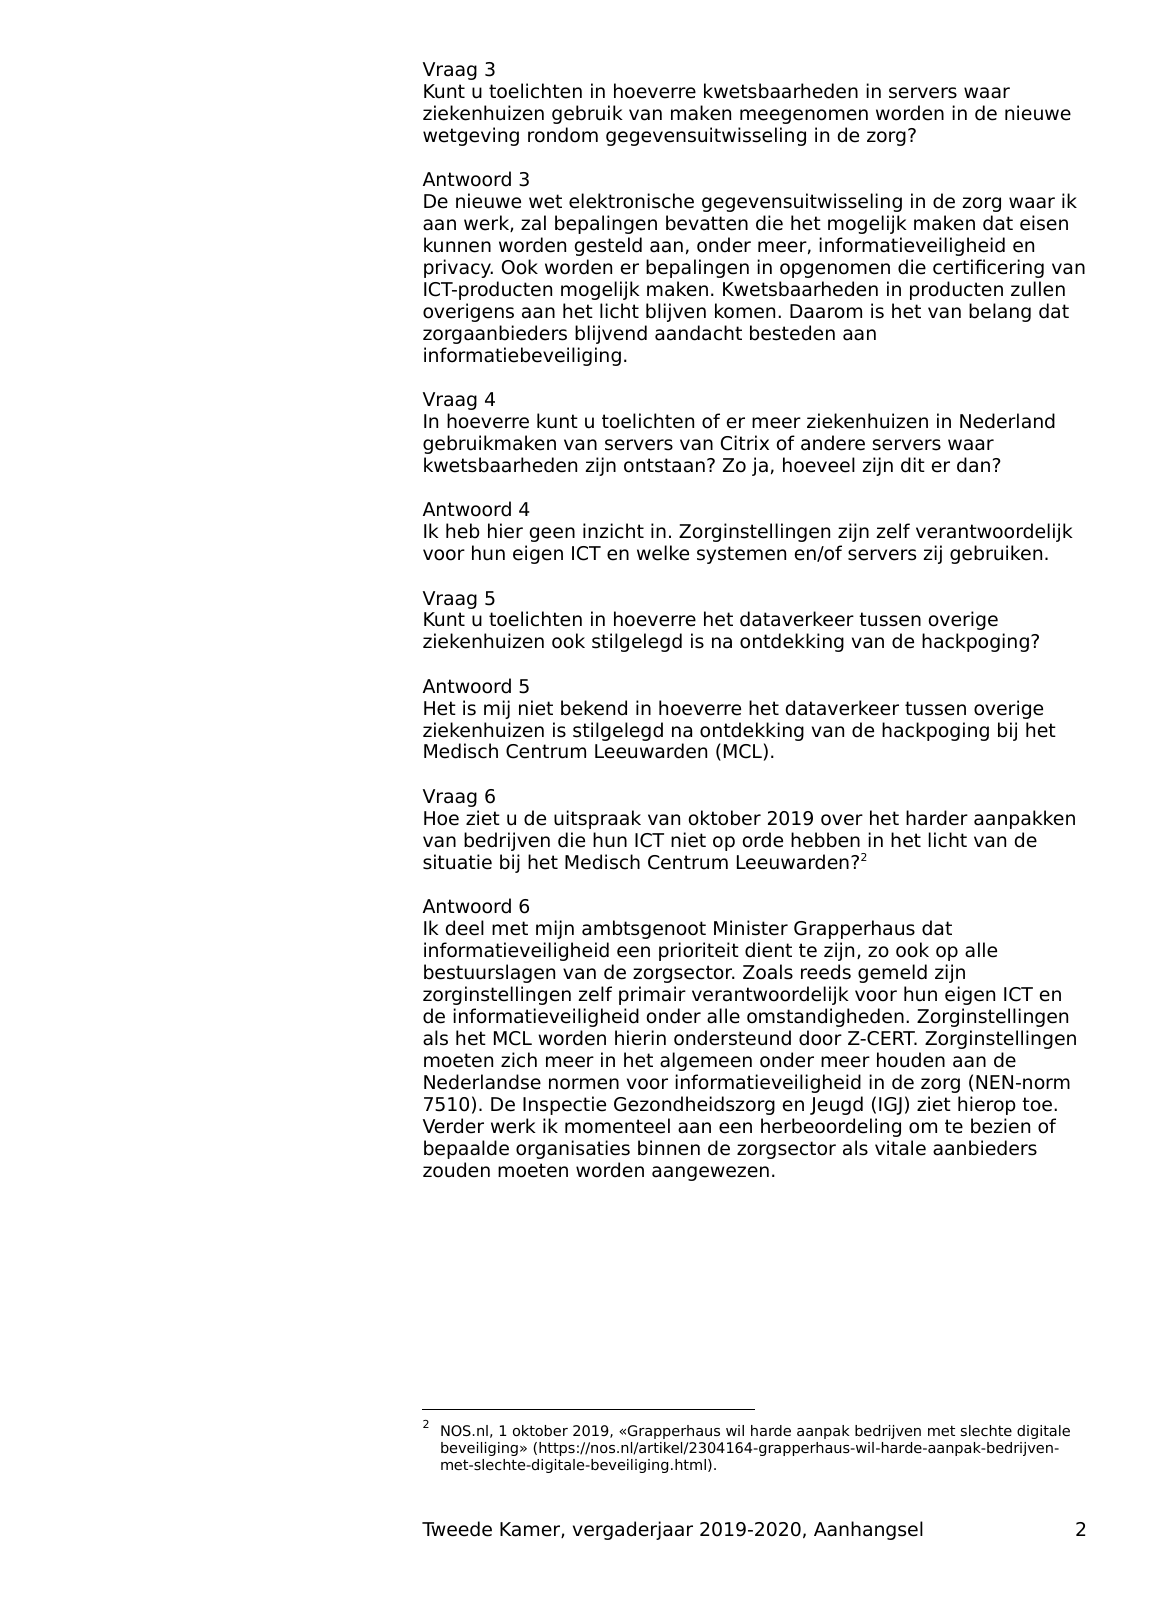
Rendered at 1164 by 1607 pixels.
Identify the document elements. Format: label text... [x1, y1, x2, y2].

text Antwoord 6 [422, 896, 1087, 918]
text Kunt u toelichten in hoeverre kwetsbaarheden in servers waar ziekenhuizen gebruik van maken meegenomen worden in de nieuwe wetgeving rondom gegevensuitwisseling in de zorg? [422, 81, 1087, 147]
text Vraag 6 [422, 786, 1087, 808]
text Ik deel met mijn ambtsgenoot Minister Grapperhaus dat informatieveiligheid een prioriteit dient te zijn, zo ook op alle bestuurslagen van de zorgsector. Zoals reeds gemeld zijn zorginstellingen zelf primair verantwoordelijk voor hun eigen ICT en de informatieveiligheid onder alle omstandigheden. Zorginstellingen als het MCL worden hierin ondersteund door Z-CERT. Zorginstellingen moeten zich meer in het algemeen onder meer houden aan de Nederlandse normen voor informatieveiligheid in de zorg (NEN-norm 7510). De Inspectie Gezondheidszorg en Jeugd (IGJ) ziet hierop toe. Verder werk ik momenteel aan een herbeoordeling om te bezien of bepaalde organisaties binnen de zorgsector als vitale aanbieders zouden moeten worden aangewezen. [422, 918, 1087, 1181]
text NOS.nl, 1 oktober 2019, «Grapperhaus wil harde aanpak bedrijven met slechte digitale beveiliging» (https://nos.nl/artikel/2304164-grapperhaus-wil-harde-aanpak-bedrijven-met-slechte-digitale-beveiliging.html). [422, 1418, 1087, 1474]
text Hoe ziet u de uitspraak van oktober 2019 over het harder aanpakken van bedrijven die hun ICT niet op orde hebben in het licht van de situatie bij het Medisch Centrum Leeuwarden? [422, 808, 1087, 873]
text Vraag 4 [422, 389, 1087, 411]
text In hoeverre kunt u toelichten of er meer ziekenhuizen in Nederland gebruikmaken van servers van Citrix of andere servers waar kwetsbaarheden zijn ontstaan? Zo ja, hoeveel zijn dit er dan? [422, 411, 1087, 477]
text Het is mij niet bekend in hoeverre het dataverkeer tussen overige ziekenhuizen is stilgelegd na ontdekking van de hackpoging bij het Medisch Centrum Leeuwarden (MCL). [422, 697, 1087, 763]
text Antwoord 3 [422, 169, 1087, 191]
text Ik heb hier geen inzicht in. Zorginstellingen zijn zelf verantwoordelijk voor hun eigen ICT en welke systemen en/of servers zij gebruiken. [422, 521, 1087, 565]
text Antwoord 4 [422, 499, 1087, 521]
text De nieuwe wet elektronische gegevensuitwisseling in de zorg waar ik aan werk, zal bepalingen bevatten die het mogelijk maken dat eisen kunnen worden gesteld aan, onder meer, informatieveiligheid en privacy. Ook worden er bepalingen in opgenomen die certificering van ICT-producten mogelijk maken. Kwetsbaarheden in producten zullen overigens aan het licht blijven komen. Daarom is het van belang dat zorgaanbieders blijvend aandacht besteden aan informatiebeveiliging. [422, 191, 1087, 367]
text Vraag 5 [422, 587, 1087, 609]
text Antwoord 5 [422, 676, 1087, 697]
text Kunt u toelichten in hoeverre het dataverkeer tussen overige ziekenhuizen ook stilgelegd is na ontdekking van de hackpoging? [422, 609, 1087, 653]
text Vraag 3 [422, 59, 1087, 81]
